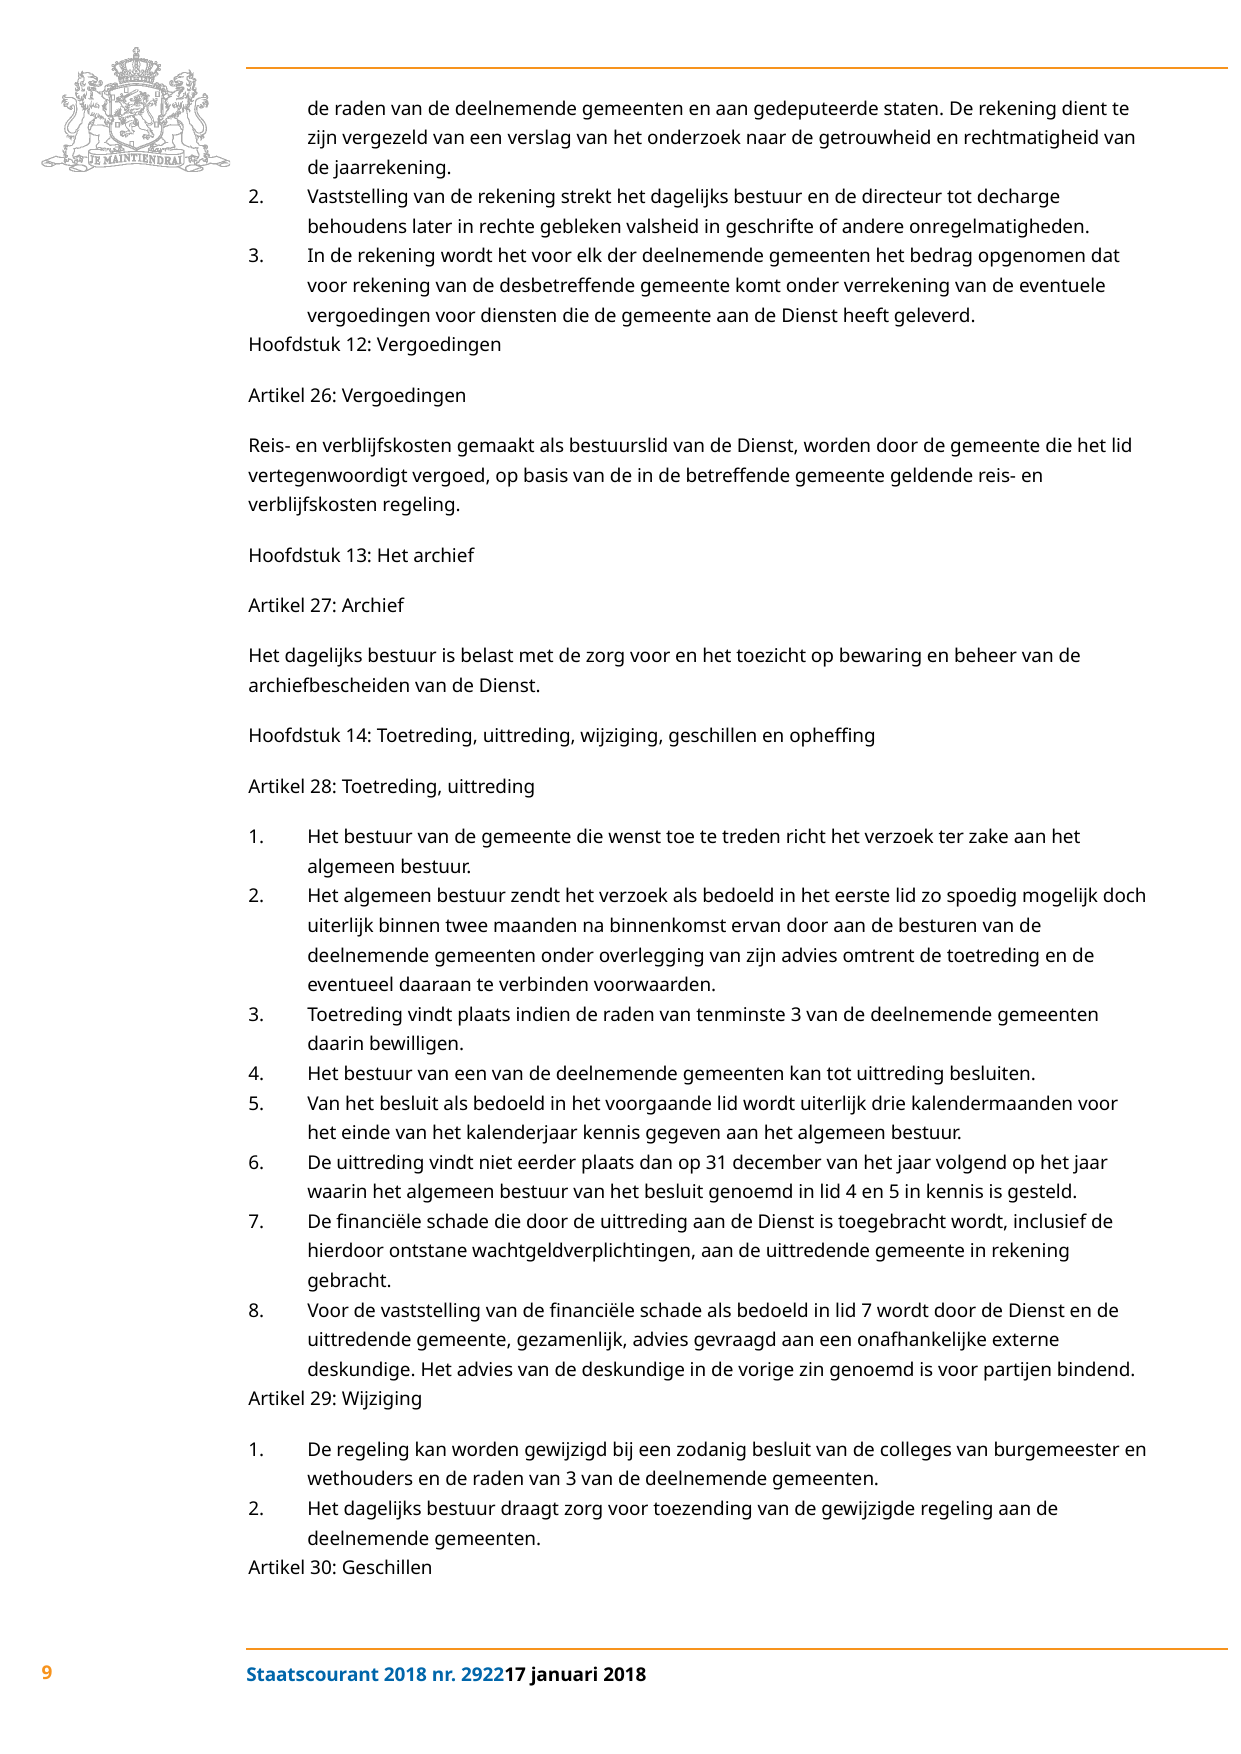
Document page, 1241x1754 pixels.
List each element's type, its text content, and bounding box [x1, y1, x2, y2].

picture [41, 47, 231, 172]
list De regeling kan worden gewijzigd bij een zodanig besluit van de colleges van burgemeester en wethouders en de raden van 3 van de deelnemende gemeenten. [248, 1436, 1152, 1491]
text Artikel 30: Geschillen [248, 1554, 1152, 1580]
text Hoofdstuk 13: Het archief [248, 542, 1152, 568]
list Het dagelijks bestuur draagt zorg voor toezending van de gewijzigde regeling aan de deelnemende gemeenten. [248, 1495, 1152, 1551]
list Vaststelling van de rekening strekt het dagelijks bestuur en de directeur tot decharge behoudens later in rechte gebleken valsheid in geschrifte of andere onregelmatigheden. [248, 183, 1152, 239]
list Het bestuur van een van de deelnemende gemeenten kan tot uittreding besluiten. [248, 1060, 1152, 1086]
text Artikel 26: Vergoedingen [248, 382, 1152, 408]
text Het dagelijks bestuur is belast met de zorg voor en het toezicht op bewaring en beheer van de archiefbescheiden van de Dienst. [248, 643, 1152, 698]
text Hoofdstuk 14: Toetreding, uittreding, wijziging, geschillen en opheffing [248, 723, 1152, 748]
text Reis- en verblijfskosten gemaakt als bestuurslid van de Dienst, worden door de gemeente die het lid vertegenwoordigt vergoed, op basis van de in de betreffende gemeente geldende reis- en verblijfskosten regeling. [248, 432, 1152, 517]
list Voor de vaststelling van de financiële schade als bedoeld in lid 7 wordt door de Dienst en de uittredende gemeente, gezamenlijk, advies gevraagd aan een onafhankelijke externe deskundige. Het advies van de deskundige in de vorige zin genoemd is voor partijen bindend. [248, 1297, 1152, 1382]
list De uittreding vindt niet eerder plaats dan op 31 december van het jaar volgend op het jaar waarin het algemeen bestuur van het besluit genoemd in lid 4 en 5 in kennis is gesteld. [248, 1149, 1152, 1204]
list Het algemeen bestuur zendt het verzoek als bedoeld in het eerste lid zo spoedig mogelijk doch uiterlijk binnen twee maanden na binnenkomst ervan door aan de besturen van de deelnemende gemeenten onder overlegging van zijn advies omtrent de toetreding en de eventueel daaraan te verbinden voorwaarden. [248, 883, 1152, 997]
list Toetreding vindt plaats indien de raden van tenminste 3 van de deelnemende gemeenten daarin bewilligen. [248, 1001, 1152, 1056]
text Artikel 27: Archief [248, 592, 1152, 618]
list Het bestuur van de gemeente die wenst toe te treden richt het verzoek ter zake aan het algemeen bestuur. [248, 823, 1152, 879]
list Van het besluit als bedoeld in het voorgaande lid wordt uiterlijk drie kalendermaanden voor het einde van het kalenderjaar kennis gegeven aan het algemeen bestuur. [248, 1090, 1152, 1145]
text Artikel 29: Wijziging [248, 1386, 1152, 1411]
list De financiële schade die door de uittreding aan de Dienst is toegebracht wordt, inclusief de hierdoor ontstane wachtgeldverplichtingen, aan de uittredende gemeente in rekening gebracht. [248, 1208, 1152, 1293]
list In de rekening wordt het voor elk der deelnemende gemeenten het bedrag opgenomen dat voor rekening van de desbetreffende gemeente komt onder verrekening van de eventuele vergoedingen voor diensten die de gemeente aan de Dienst heeft geleverd. [248, 243, 1152, 328]
list de raden van de deelnemende gemeenten en aan gedeputeerde staten. De rekening dient te zijn vergezeld van een verslag van het onderzoek naar de getrouwheid en rechtmatigheid van de jaarrekening. [248, 95, 1152, 180]
text Artikel 28: Toetreding, uittreding [248, 773, 1152, 799]
text Hoofdstuk 12: Vergoedingen [248, 331, 1152, 357]
